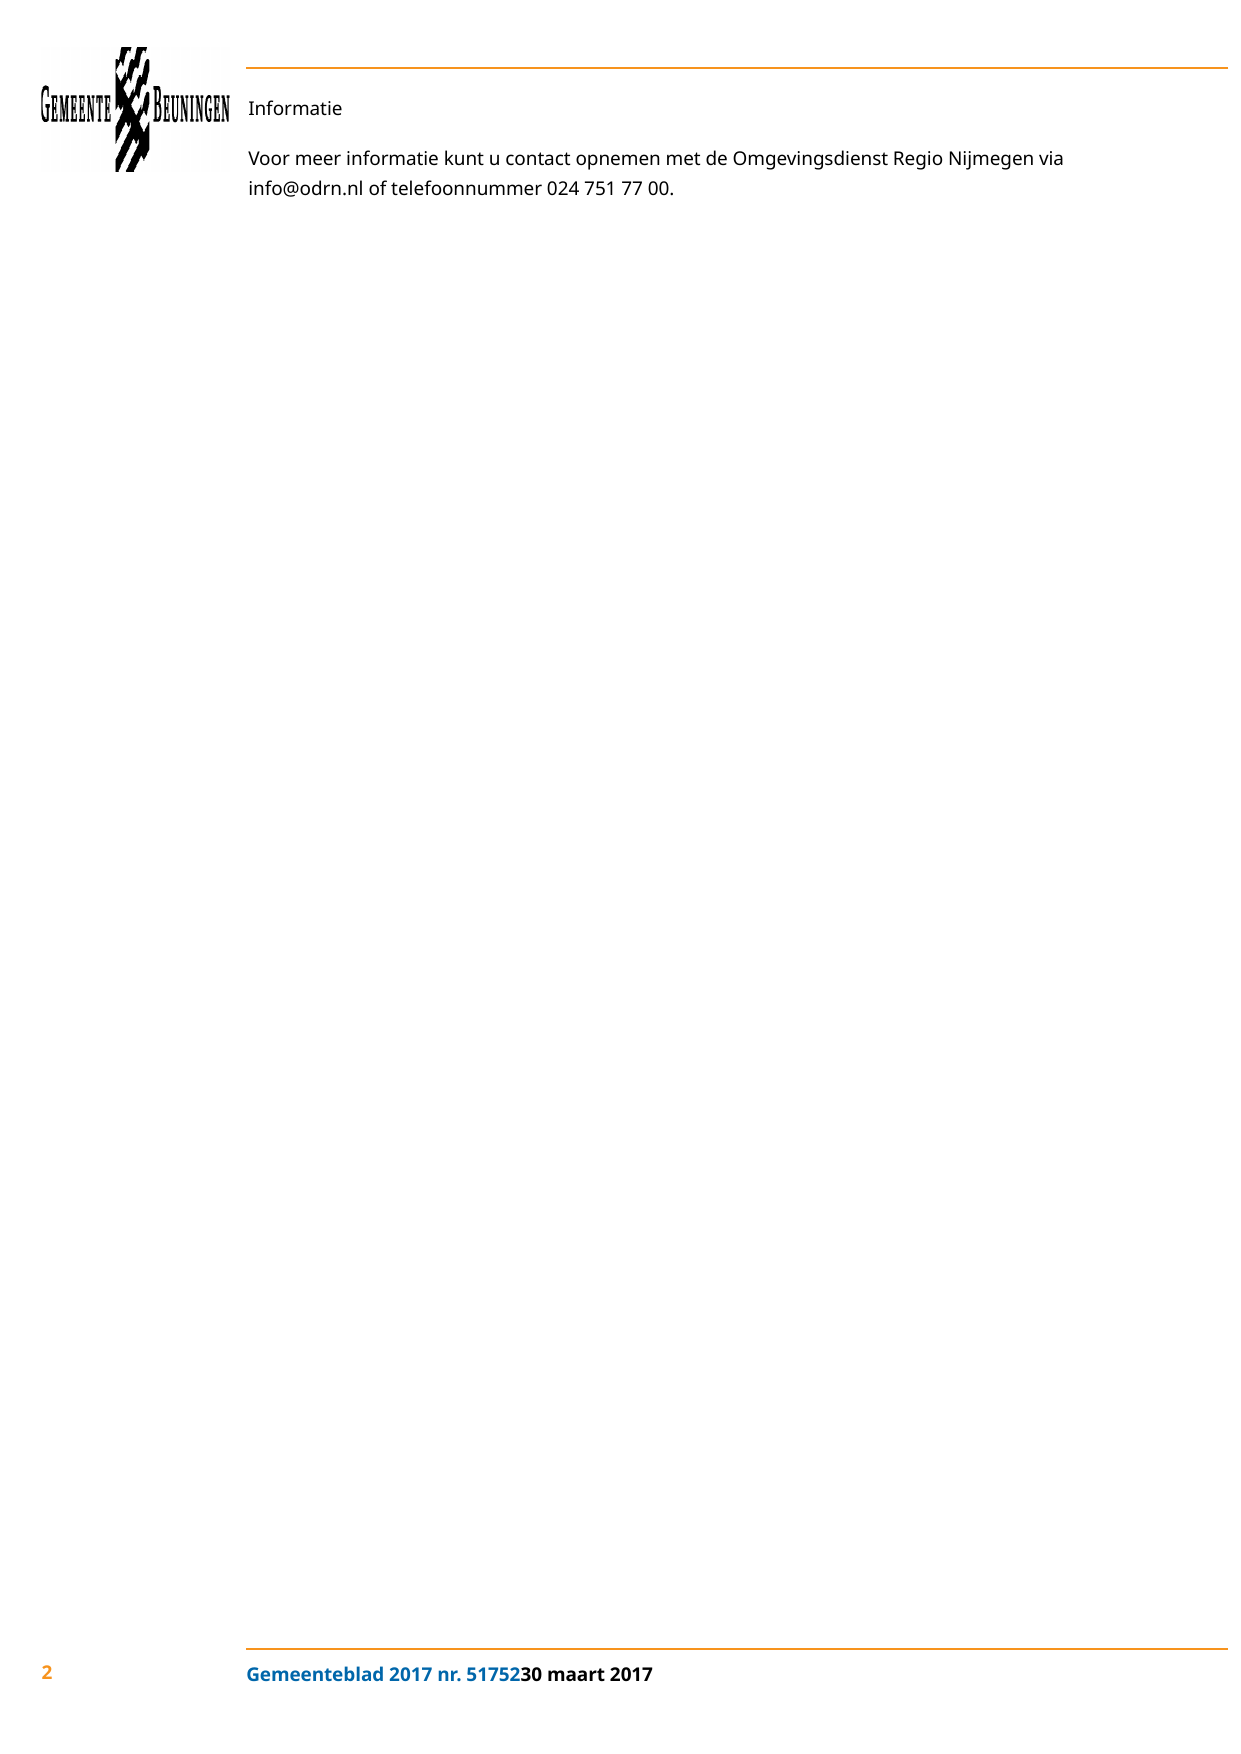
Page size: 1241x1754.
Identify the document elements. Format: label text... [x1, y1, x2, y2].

text Voor meer informatie kunt u contact opnemen met de Omgevingsdienst Regio Nijmegen via info@odrn.nl of telefoonnummer 024 751 77 00. [248, 145, 1152, 201]
picture [41, 47, 231, 172]
text Informatie [248, 95, 1152, 121]
